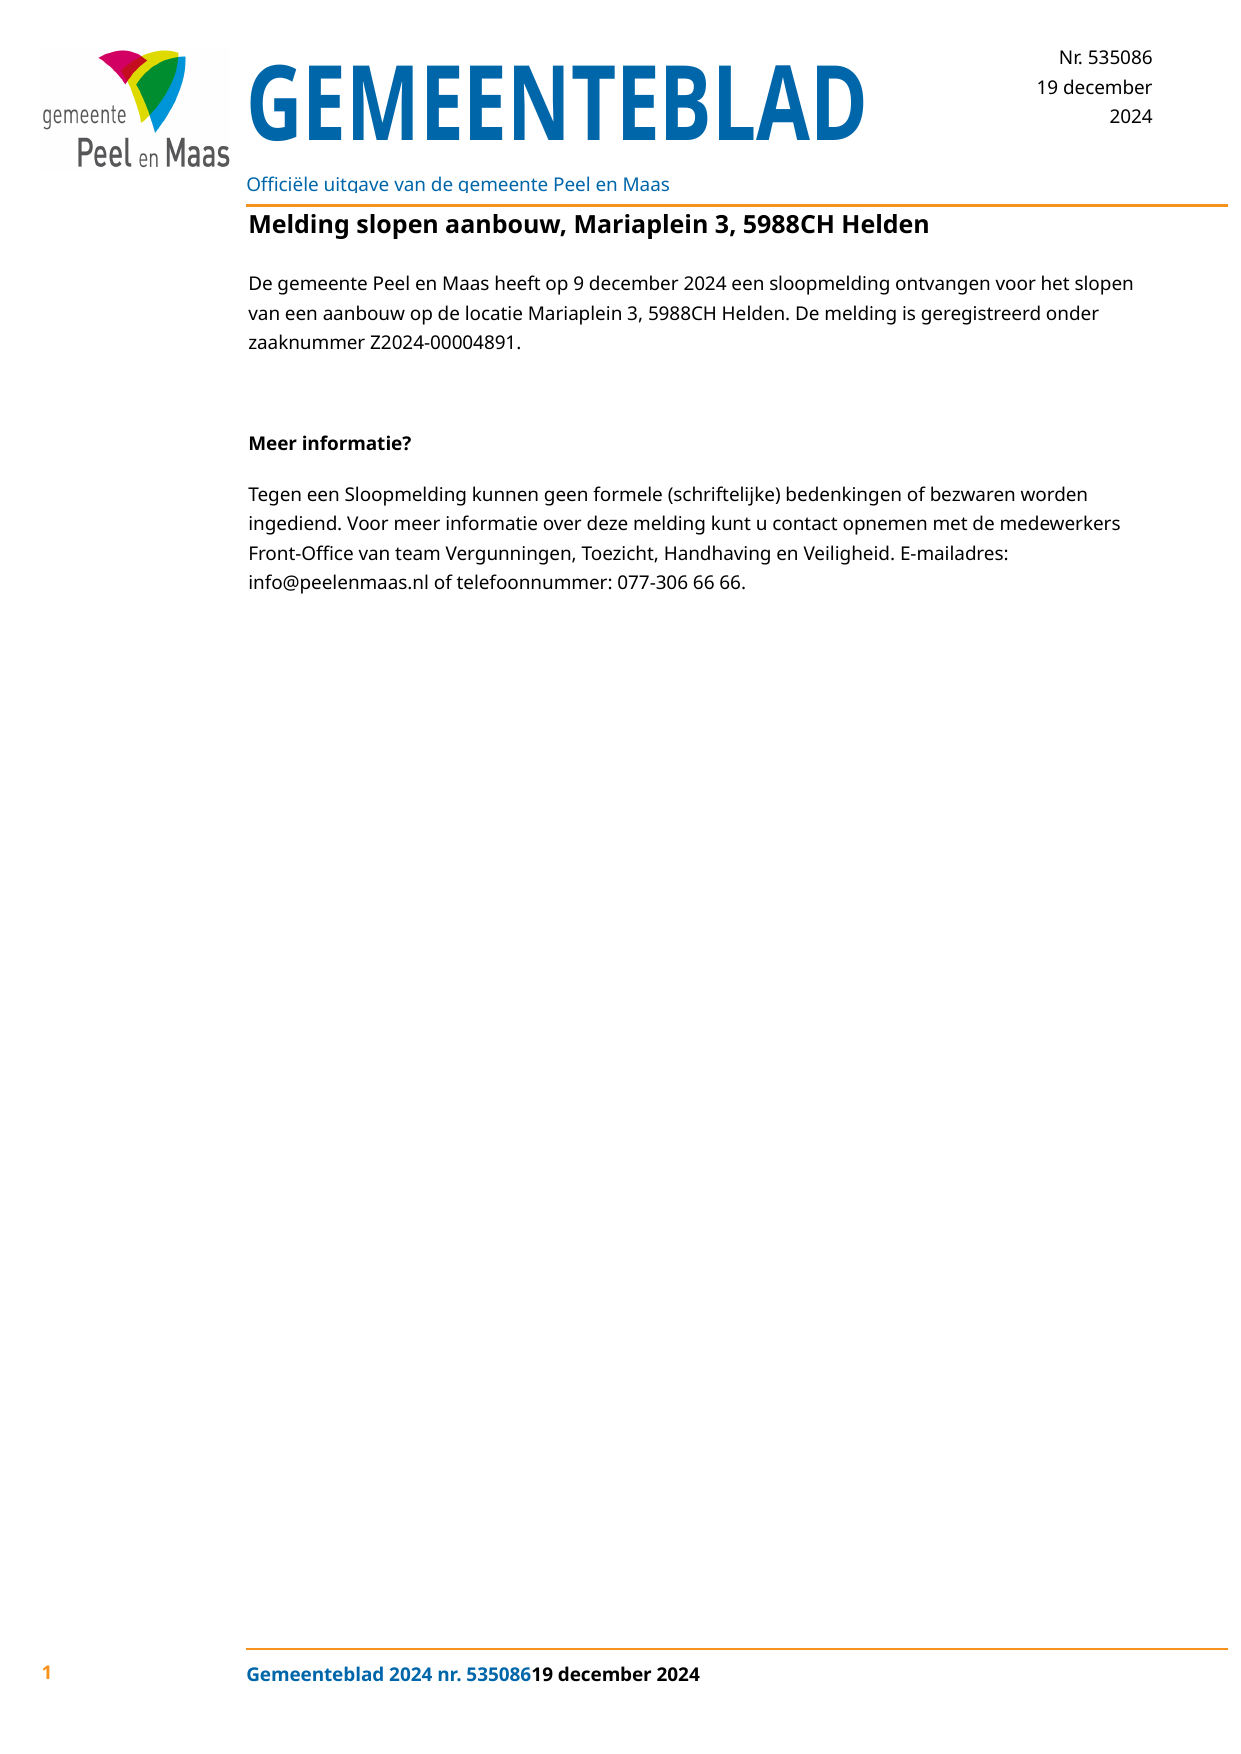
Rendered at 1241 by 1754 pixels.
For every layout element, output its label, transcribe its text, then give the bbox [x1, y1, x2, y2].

text Tegen een Sloopmelding kunnen geen formele (schriftelijke) bedenkingen of bezwaren worden ingediend. Voor meer informatie over deze melding kunt u contact opnemen met de medewerkers Front-Office van team Vergunningen, Toezicht, Handhaving en Veiligheid. E-mailadres: info@peelenmaas.nl of telefoonnummer: 077-306 66 66. [248, 481, 1152, 595]
text De gemeente Peel en Maas heeft op 9 december 2024 een sloopmelding ontvangen voor het slopen van een aanbouw op de locatie Mariaplein 3, 5988CH Helden. De melding is geregistreerd onder zaaknummer Z2024-00004891. [248, 270, 1152, 355]
picture [41, 47, 231, 172]
text Melding slopen aanbouw, Mariaplein 3, 5988CH Helden [248, 207, 1152, 241]
text Meer informatie? [248, 430, 1152, 456]
